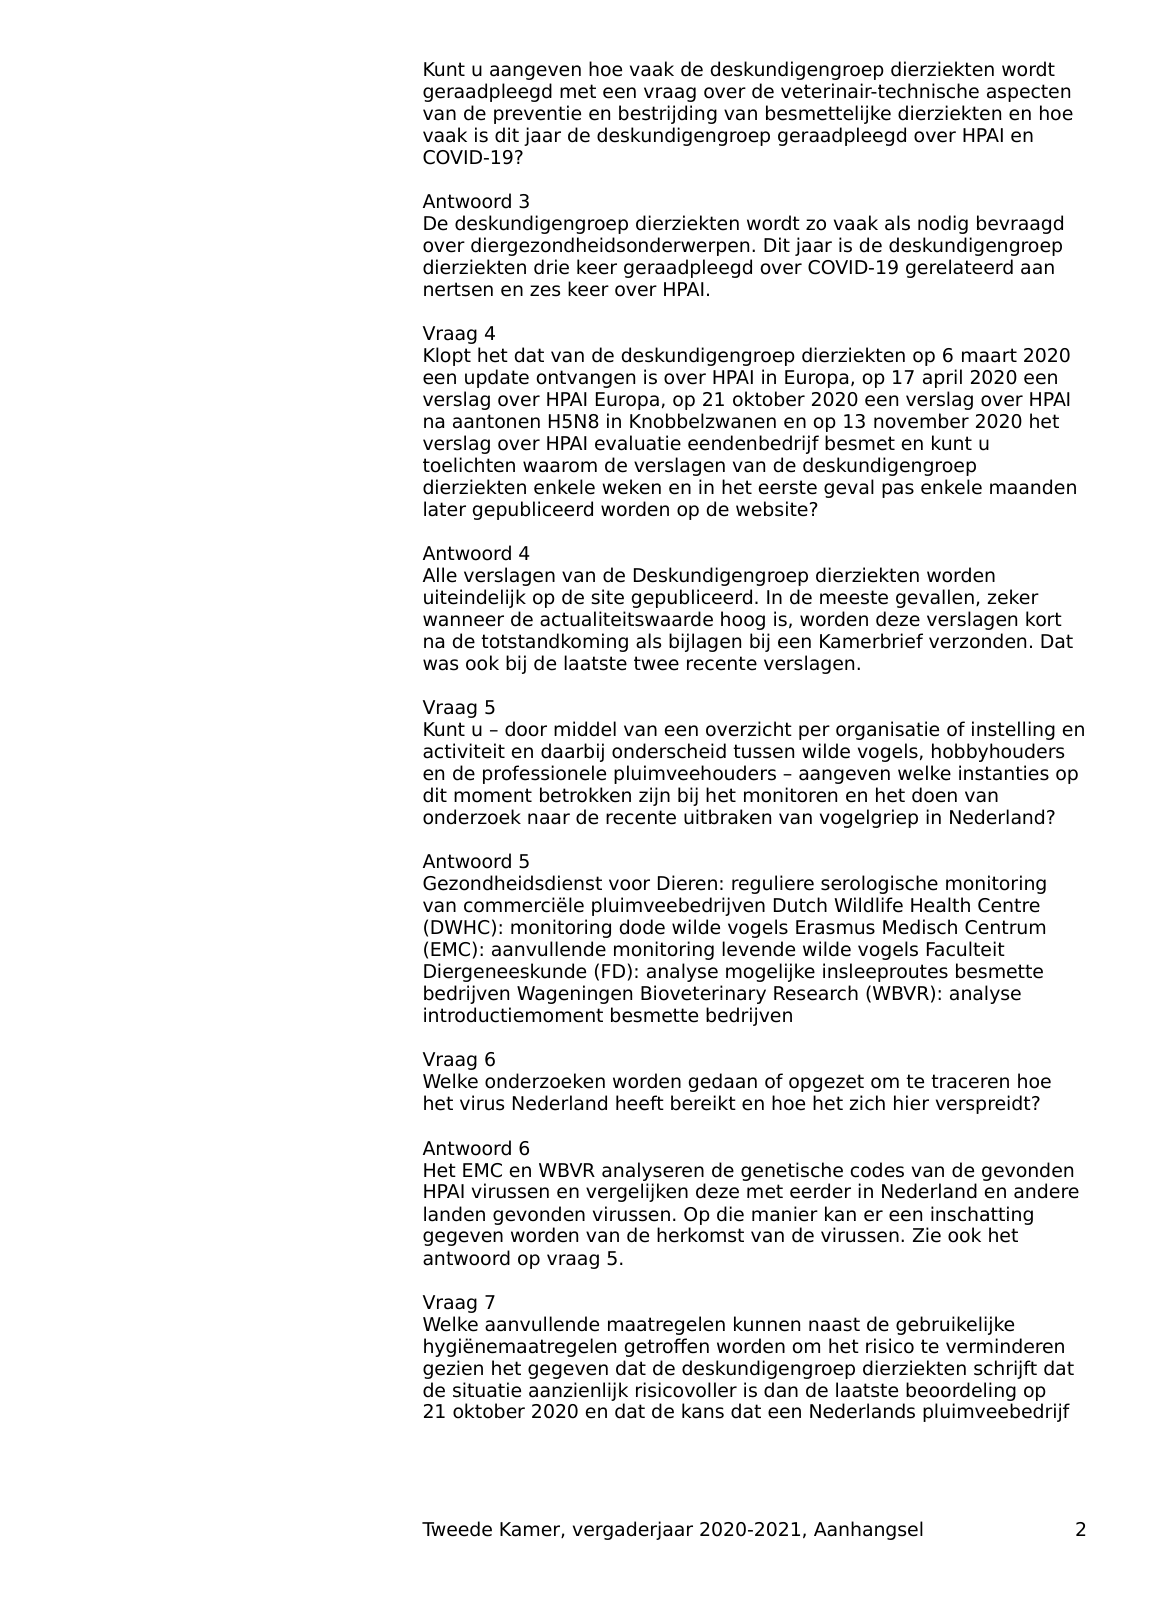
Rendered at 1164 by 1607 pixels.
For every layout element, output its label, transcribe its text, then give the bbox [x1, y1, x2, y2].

text Antwoord 6 [422, 1137, 1087, 1159]
text Vraag 6 [422, 1049, 1087, 1071]
text Welke aanvullende maatregelen kunnen naast de gebruikelijke hygiënemaatregelen getroffen worden om het risico te verminderen gezien het gegeven dat de deskundigengroep dierziekten schrijft dat de situatie aanzienlijk risicovoller is dan de laatste beoordeling op 21 oktober 2020 en dat de kans dat een Nederlands pluimveebedrijf [422, 1313, 1087, 1423]
text De deskundigengroep dierziekten wordt zo vaak als nodig bevraagd over diergezondheidsonderwerpen. Dit jaar is de deskundigengroep dierziekten drie keer geraadpleegd over COVID-19 gerelateerd aan nertsen en zes keer over HPAI. [422, 213, 1087, 301]
text Antwoord 5 [422, 851, 1087, 873]
text Klopt het dat van de deskundigengroep dierziekten op 6 maart 2020 een update ontvangen is over HPAI in Europa, op 17 april 2020 een verslag over HPAI Europa, op 21 oktober 2020 een verslag over HPAI na aantonen H5N8 in Knobbelzwanen en op 13 november 2020 het verslag over HPAI evaluatie eendenbedrijf besmet en kunt u toelichten waarom de verslagen van de deskundigengroep dierziekten enkele weken en in het eerste geval pas enkele maanden later gepubliceerd worden op de website? [422, 345, 1087, 521]
text Alle verslagen van de Deskundigengroep dierziekten worden uiteindelijk op de site gepubliceerd. In de meeste gevallen, zeker wanneer de actualiteitswaarde hoog is, worden deze verslagen kort na de totstandkoming als bijlagen bij een Kamerbrief verzonden. Dat was ook bij de laatste twee recente verslagen. [422, 565, 1087, 675]
text Vraag 7 [422, 1292, 1087, 1313]
text Vraag 4 [422, 323, 1087, 345]
text Vraag 5 [422, 697, 1087, 719]
text Het EMC en WBVR analyseren de genetische codes van de gevonden HPAI virussen en vergelijken deze met eerder in Nederland en andere landen gevonden virussen. Op die manier kan er een inschatting gegeven worden van de herkomst van de virussen. Zie ook het antwoord op vraag 5. [422, 1159, 1087, 1269]
text Antwoord 4 [422, 543, 1087, 565]
text Gezondheidsdienst voor Dieren: reguliere serologische monitoring van commerciële pluimveebedrijven Dutch Wildlife Health Centre (DWHC): monitoring dode wilde vogels Erasmus Medisch Centrum (EMC): aanvullende monitoring levende wilde vogels Faculteit Diergeneeskunde (FD): analyse mogelijke insleeproutes besmette bedrijven Wageningen Bioveterinary Research (WBVR): analyse introductiemoment besmette bedrijven [422, 873, 1087, 1027]
text Antwoord 3 [422, 191, 1087, 213]
text Kunt u aangeven hoe vaak de deskundigengroep dierziekten wordt geraadpleegd met een vraag over de veterinair-technische aspecten van de preventie en bestrijding van besmettelijke dierziekten en hoe vaak is dit jaar de deskundigengroep geraadpleegd over HPAI en COVID-19? [422, 59, 1087, 169]
text Kunt u – door middel van een overzicht per organisatie of instelling en activiteit en daarbij onderscheid tussen wilde vogels, hobbyhouders en de professionele pluimveehouders – aangeven welke instanties op dit moment betrokken zijn bij het monitoren en het doen van onderzoek naar de recente uitbraken van vogelgriep in Nederland? [422, 719, 1087, 829]
text Welke onderzoeken worden gedaan of opgezet om te traceren hoe het virus Nederland heeft bereikt en hoe het zich hier verspreidt? [422, 1071, 1087, 1115]
